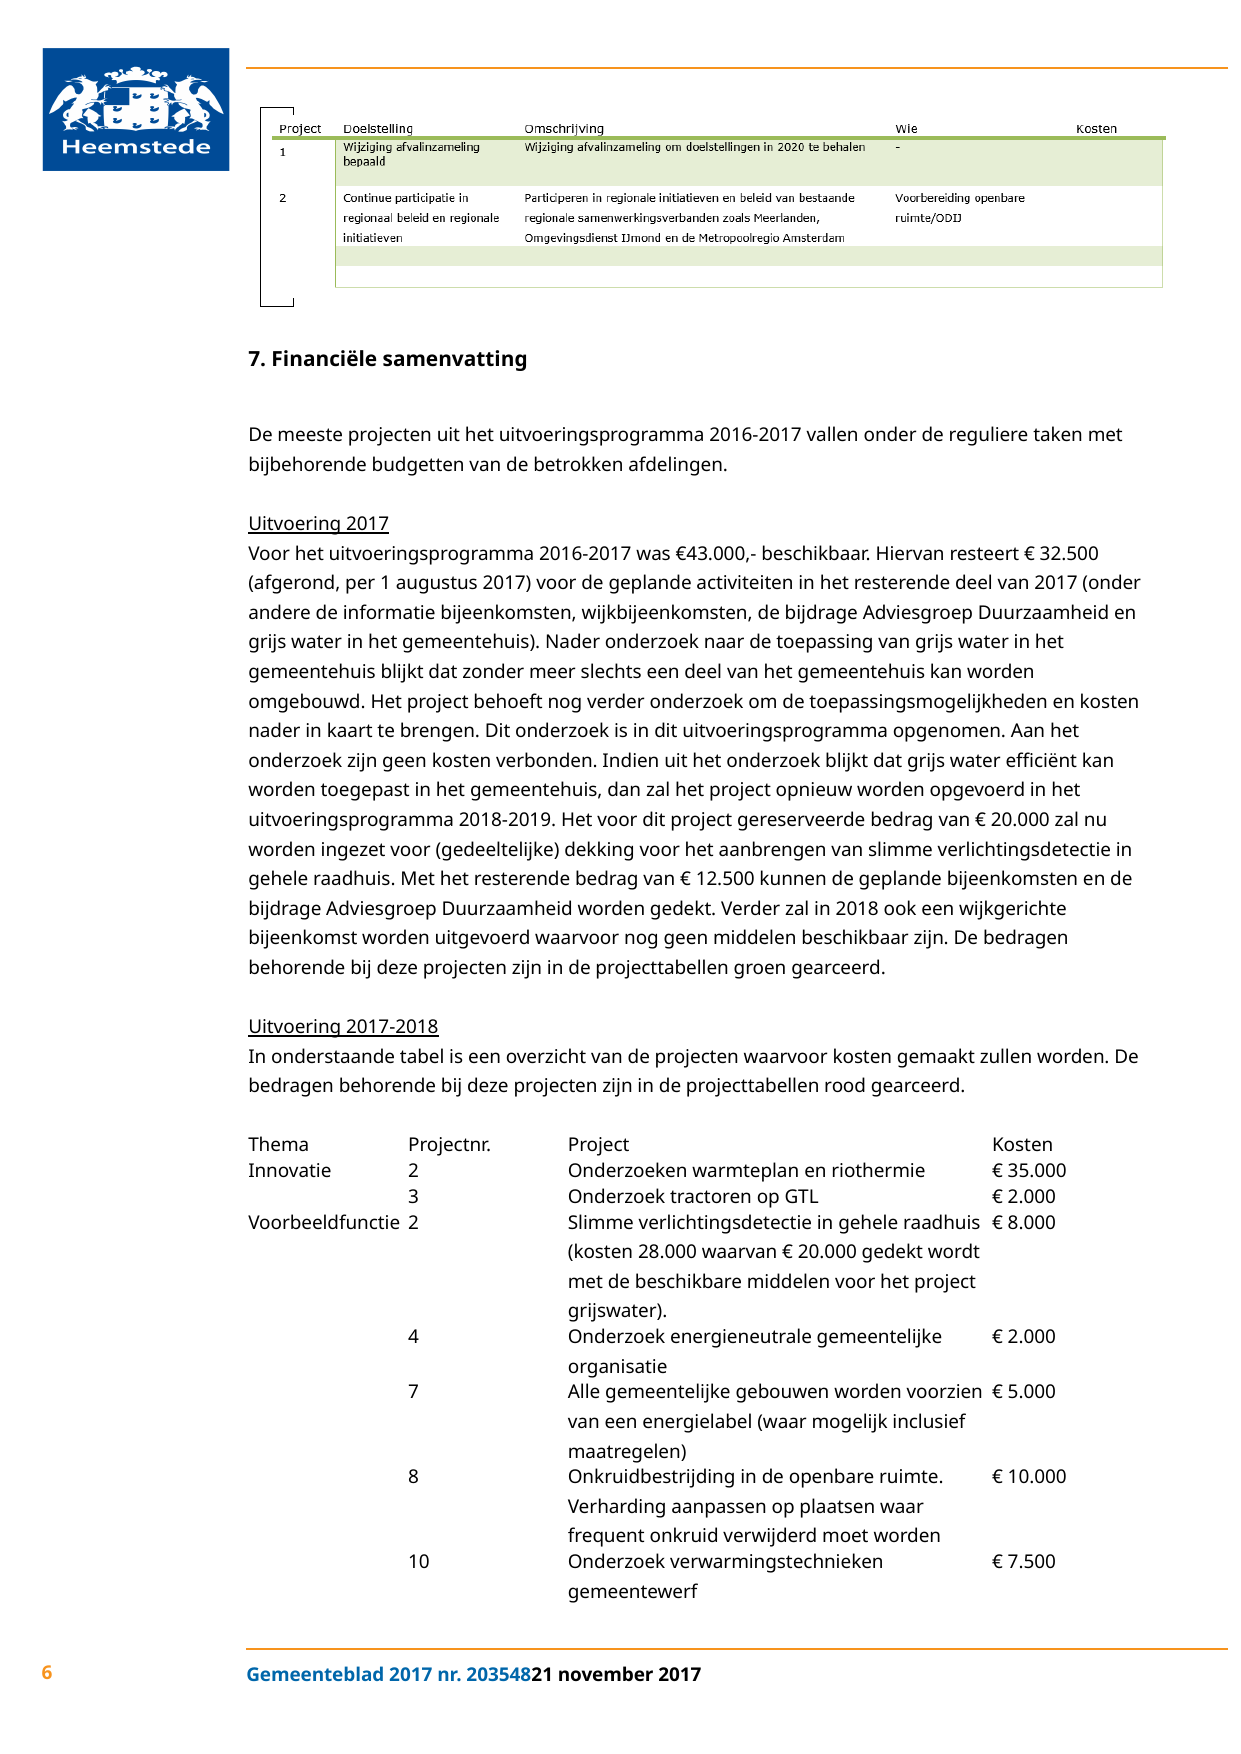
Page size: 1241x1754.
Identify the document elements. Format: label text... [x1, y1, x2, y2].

picture [41, 47, 231, 172]
picture [268, 115, 1173, 298]
text 7. Financiële samenvatting [248, 344, 1152, 372]
table_cell 10 [408, 1549, 568, 1604]
text Voor het uitvoeringsprogramma 2016-2017 was €43.000,- beschikbaar. Hiervan resteert € 32.500 (afgerond, per 1 augustus 2017) voor de geplande activiteiten in het resterende deel van 2017 (onder andere de informatie bijeenkomsten, wijkbijeenkomsten, de bijdrage Adviesgroep Duurzaamheid en grijs water in het gemeentehuis). Nader onderzoek naar de toepassing van grijs water in het gemeentehuis blijkt dat zonder meer slechts een deel van het gemeentehuis kan worden omgebouwd. Het project behoeft nog verder onderzoek om de toepassingsmogelijkheden en kosten nader in kaart te brengen. Dit onderzoek is in dit uitvoeringsprogramma opgenomen. Aan het onderzoek zijn geen kosten verbonden. Indien uit het onderzoek blijkt dat grijs water efficiënt kan worden toegepast in het gemeentehuis, dan zal het project opnieuw worden opgevoerd in het uitvoeringsprogramma 2018-2019. Het voor dit project gereserveerde bedrag van € 20.000 zal nu worden ingezet voor (gedeeltelijke) dekking voor het aanbrengen van slimme verlichtingsdetectie in gehele raadhuis. Met het resterende bedrag van € 12.500 kunnen de geplande bijeenkomsten en de bijdrage Adviesgroep Duurzaamheid worden gedekt. Verder zal in 2018 ook een wijkgerichte bijeenkomst worden uitgevoerd waarvoor nog geen middelen beschikbaar zijn. De bedragen behorende bij deze projecten zijn in de projecttabellen groen gearceerd. [248, 540, 1152, 980]
table_cell Voorbeeldfunctie [248, 1209, 408, 1323]
text De meeste projecten uit het uitvoeringsprogramma 2016-2017 vallen onder de reguliere taken met bijbehorende budgetten van de betrokken afdelingen. [248, 422, 1152, 477]
table_header Kosten [992, 1132, 1152, 1157]
table_cell Onderzoek energieneutrale gemeentelijke organisatie [568, 1323, 992, 1379]
table_cell 4 [408, 1323, 568, 1379]
table_cell € 10.000 [992, 1464, 1152, 1548]
text Uitvoering 2017-2018 [248, 1013, 1152, 1039]
table_cell [248, 1549, 408, 1604]
table_cell € 7.500 [992, 1549, 1152, 1604]
table_cell Onderzoek tractoren op GTL [568, 1183, 992, 1209]
table_cell 8 [408, 1464, 568, 1548]
table_cell 2 [408, 1158, 568, 1183]
table_cell € 2.000 [992, 1323, 1152, 1379]
table_header Thema [248, 1132, 408, 1157]
table_cell 3 [408, 1183, 568, 1209]
table_cell € 2.000 [992, 1183, 1152, 1209]
table_cell € 35.000 [992, 1158, 1152, 1183]
text Uitvoering 2017 [248, 510, 1152, 536]
table_cell € 5.000 [992, 1379, 1152, 1463]
table_cell [248, 1323, 408, 1379]
table_cell [248, 1379, 408, 1463]
table_cell [248, 1464, 408, 1548]
table_cell [248, 1183, 408, 1209]
table_cell 7 [408, 1379, 568, 1463]
text In onderstaande tabel is een overzicht van de projecten waarvoor kosten gemaakt zullen worden. De bedragen behorende bij deze projecten zijn in de projecttabellen rood gearceerd. [248, 1043, 1152, 1098]
table_cell Alle gemeentelijke gebouwen worden voorzien van een energielabel (waar mogelijk inclusief maatregelen) [568, 1379, 992, 1463]
table_cell Slimme verlichtingsdetectie in gehele raadhuis (kosten 28.000 waarvan € 20.000 gedekt wordt met de beschikbare middelen voor het project grijswater). [568, 1209, 992, 1323]
table_cell 2 [408, 1209, 568, 1323]
table_cell Onderzoeken warmteplan en riothermie [568, 1158, 992, 1183]
table_header Project [568, 1132, 992, 1157]
table_header Projectnr. [408, 1132, 568, 1157]
table_cell Innovatie [248, 1158, 408, 1183]
table_cell Onkruidbestrijding in de openbare ruimte. Verharding aanpassen op plaatsen waar frequent onkruid verwijderd moet worden [568, 1464, 992, 1548]
table_cell € 8.000 [992, 1209, 1152, 1323]
table_cell Onderzoek verwarmingstechnieken gemeentewerf [568, 1549, 992, 1604]
